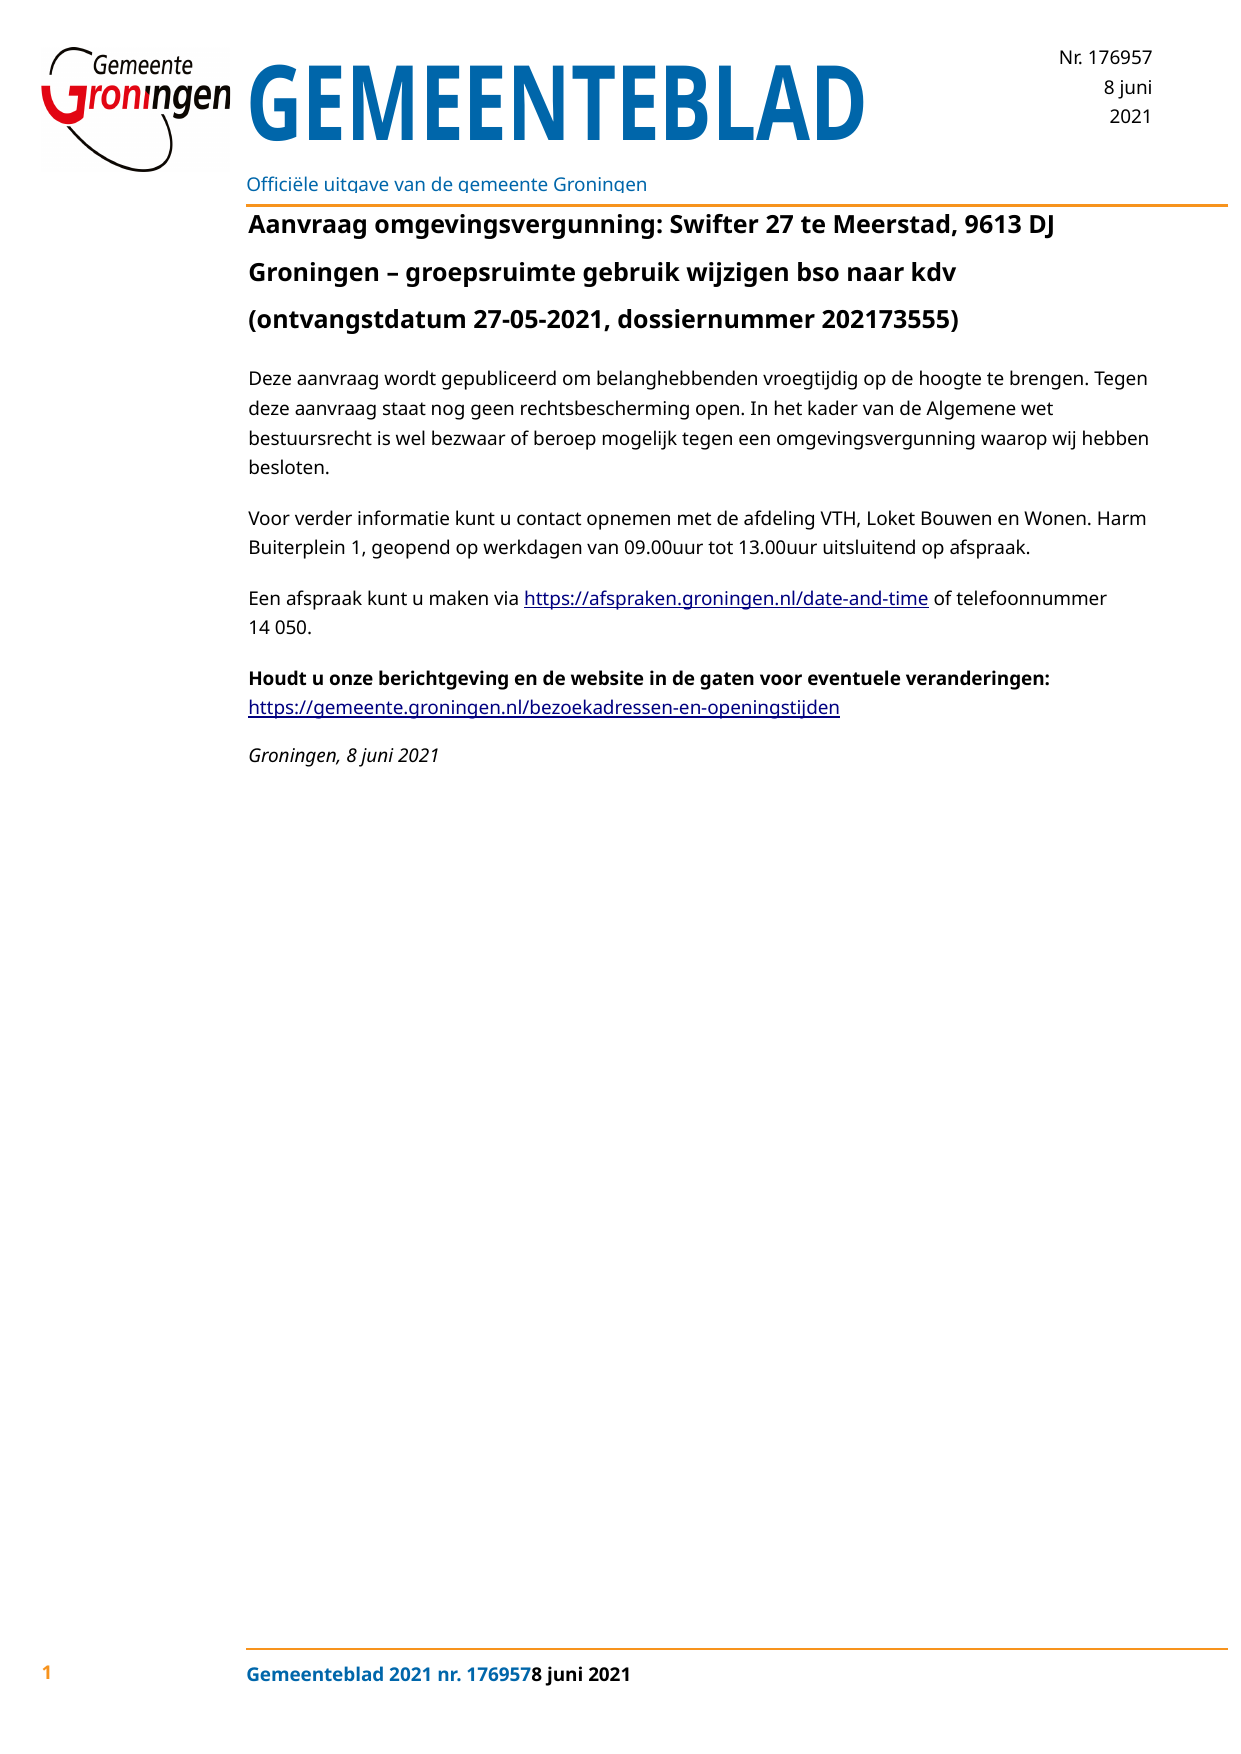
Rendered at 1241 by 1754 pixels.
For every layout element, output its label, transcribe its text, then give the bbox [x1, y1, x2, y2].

text Groningen, 8 juni 2021 [248, 742, 1152, 768]
text Voor verder informatie kunt u contact opnemen met de afdeling VTH, Loket Bouwen en Wonen. Harm Buiterplein 1, geopend op werkdagen van 09.00uur tot 13.00uur uitsluitend op afspraak. [248, 505, 1152, 560]
picture [41, 47, 231, 172]
text Deze aanvraag wordt gepubliceerd om belanghebbenden vroegtijdig op de hoogte te brengen. Tegen deze aanvraag staat nog geen rechtsbescherming open. In het kader van de Algemene wet bestuursrecht is wel bezwaar of beroep mogelijk tegen een omgevingsvergunning waarop wij hebben besloten. [248, 366, 1152, 480]
text Aanvraag omgevingsvergunning: Swifter 27 te Meerstad, 9613 DJ Groningen – groepsruimte gebruik wijzigen bso naar kdv (ontvangstdatum 27-05-2021, dossiernummer 202173555) [248, 207, 1152, 336]
text Houdt u onze berichtgeving en de website in de gaten voor eventuele veranderingen: https://gemeente.groningen.nl/bezoekadressen-en-openingstijden [248, 665, 1152, 720]
text Een afspraak kunt u maken via https://afspraken.groningen.nl/date-and-time of telefoonnummer 14 050. [248, 585, 1152, 640]
